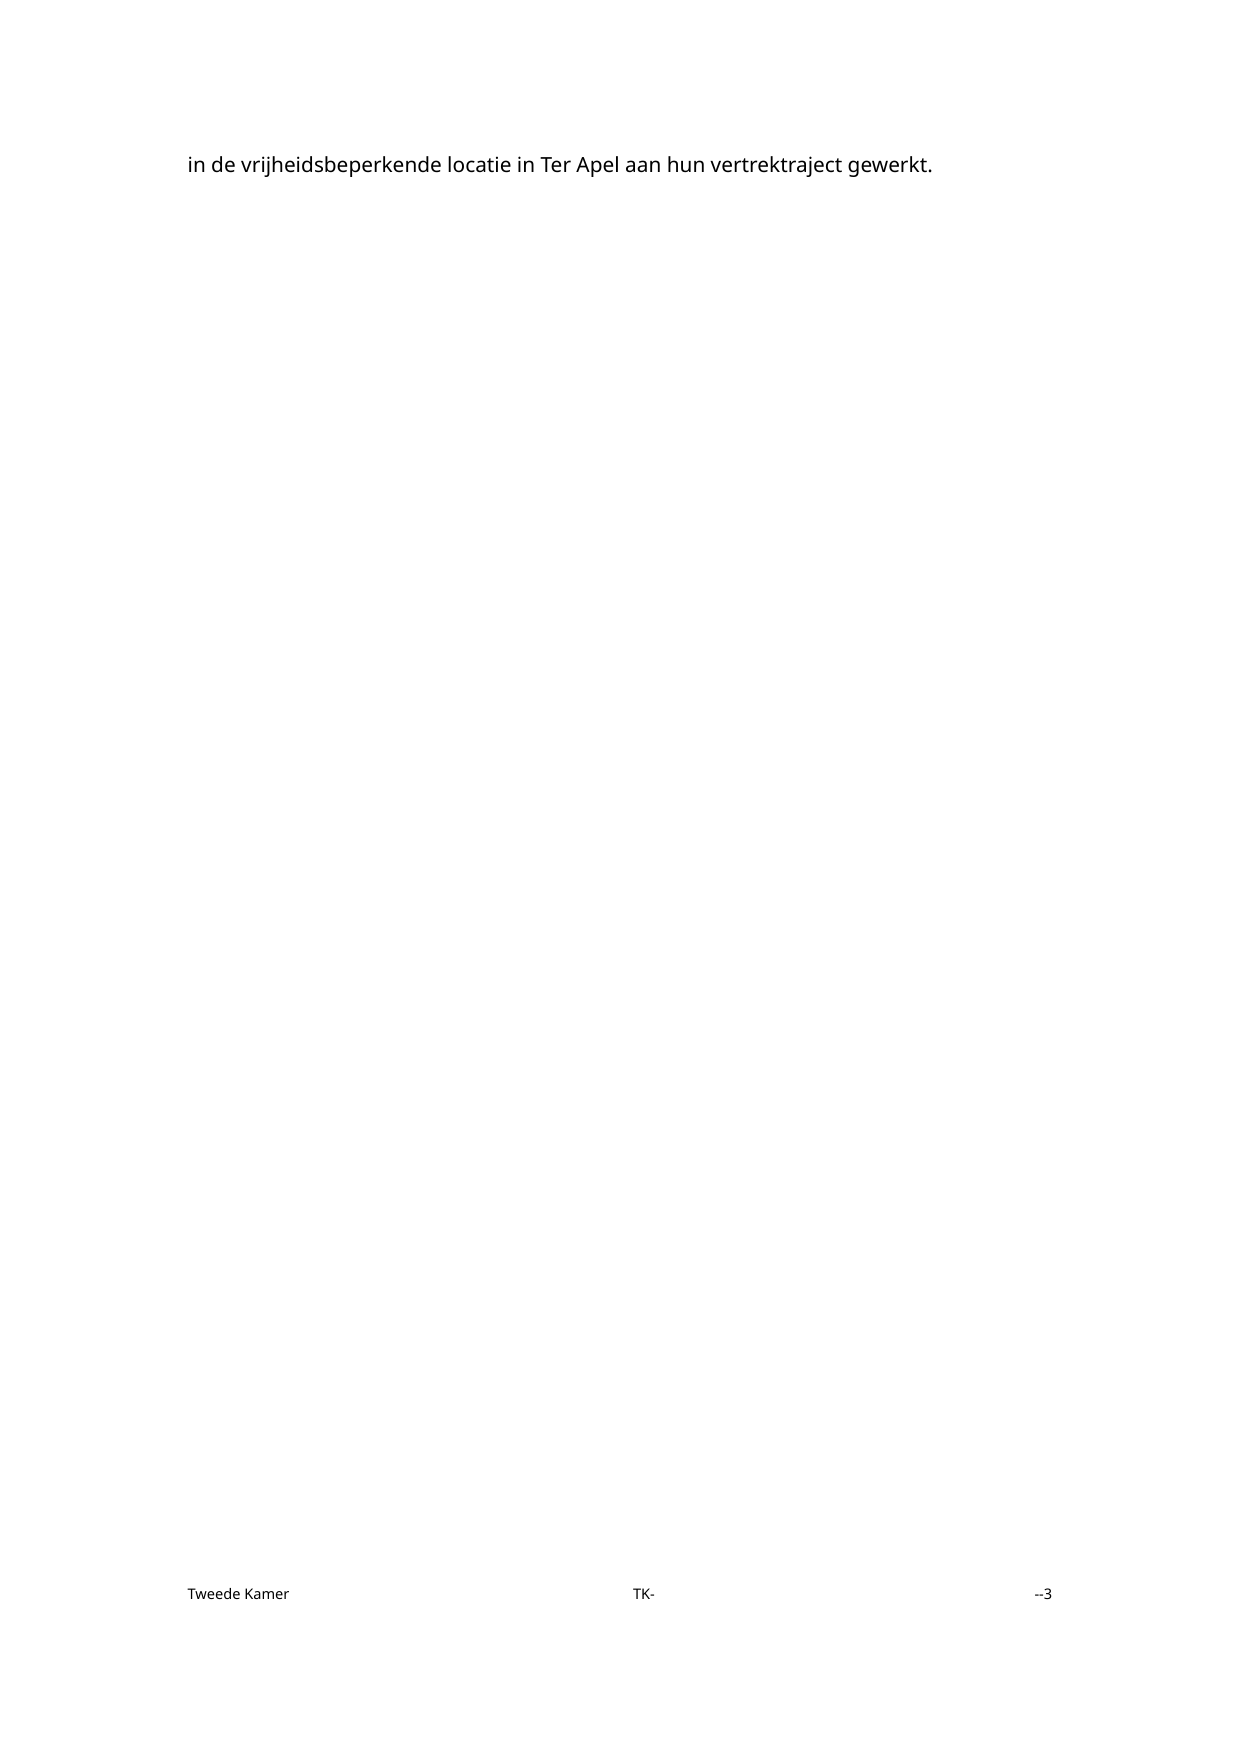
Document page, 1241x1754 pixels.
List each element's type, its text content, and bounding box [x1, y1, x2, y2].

text in de vrijheidsbeperkende locatie in Ter Apel aan hun vertrektraject gewerkt. [187, 150, 1053, 178]
